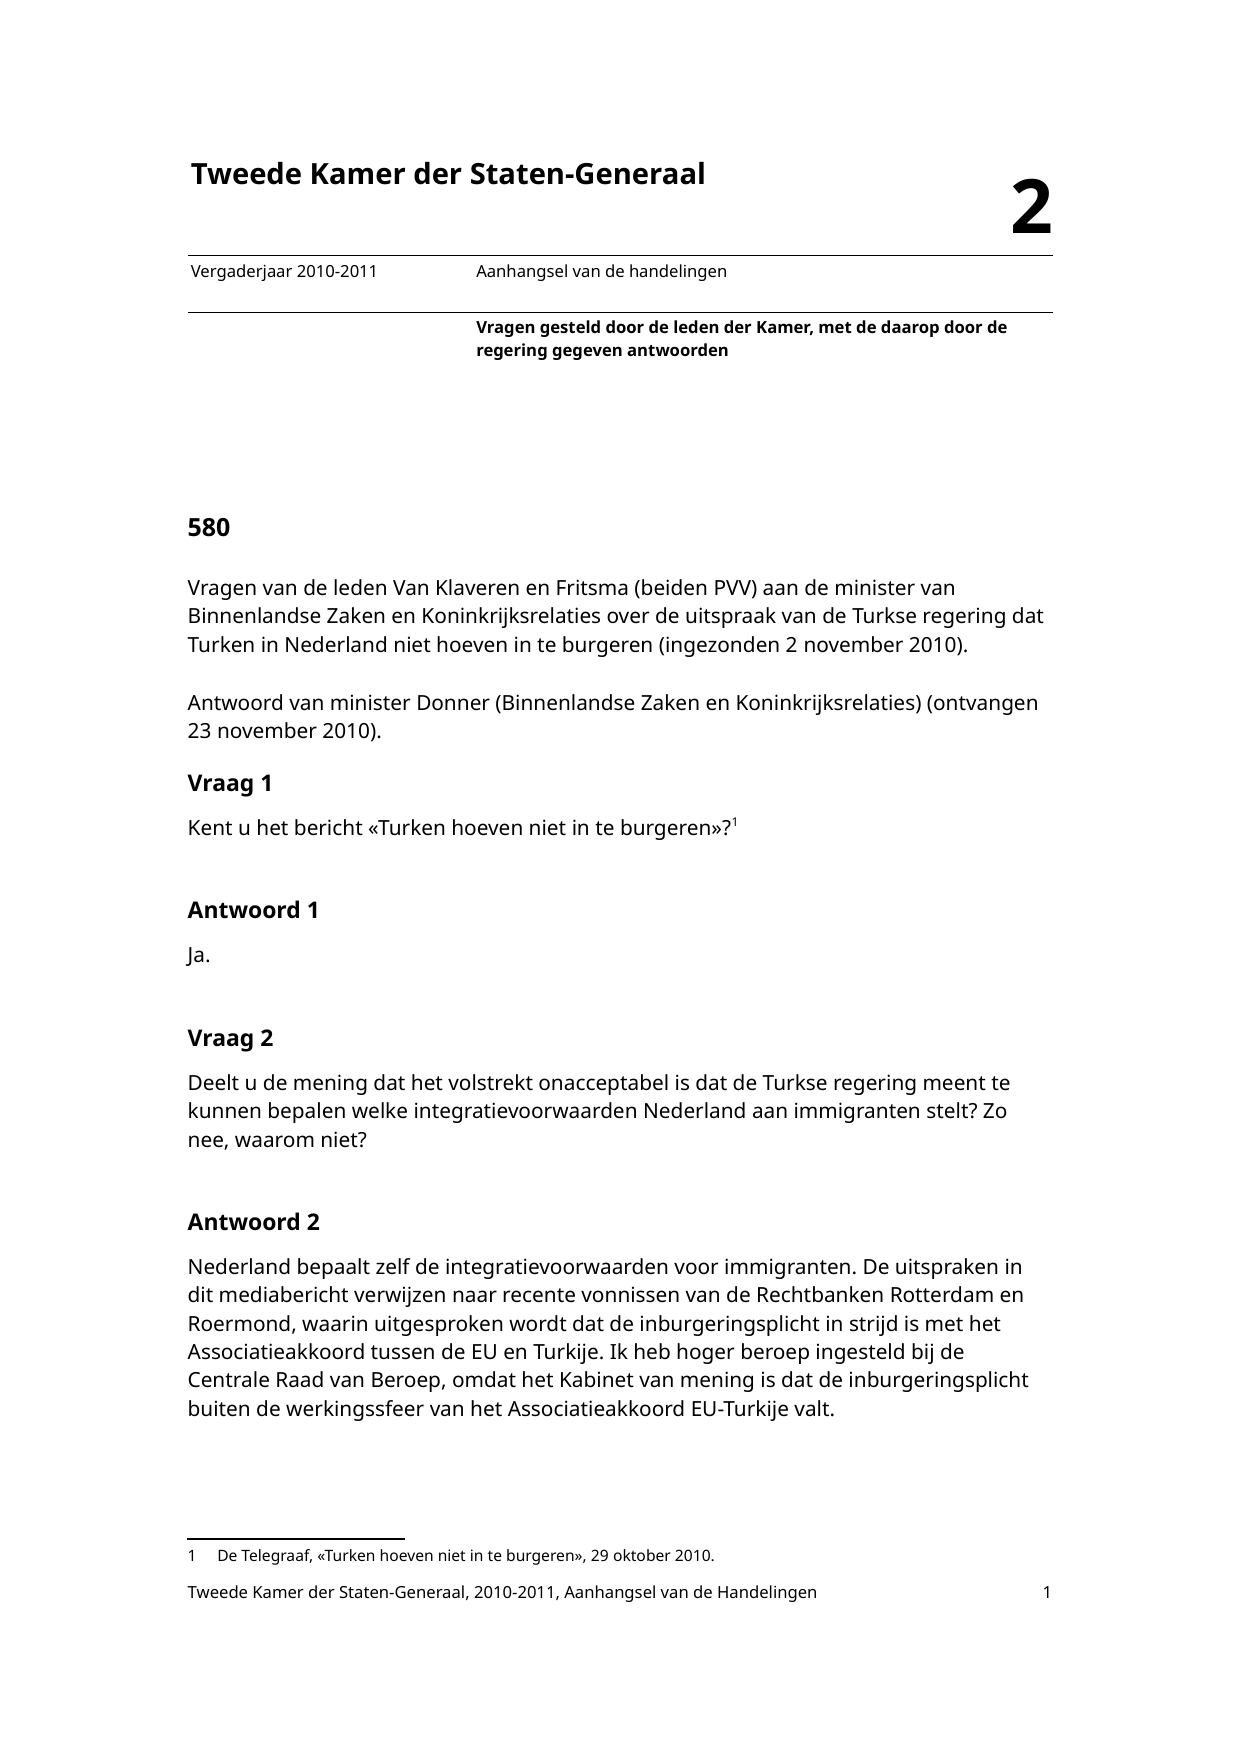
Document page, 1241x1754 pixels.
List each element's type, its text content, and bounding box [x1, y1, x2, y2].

subtitle Antwoord 2 [187, 1206, 1053, 1237]
subtitle Antwoord 1 [187, 894, 1053, 926]
text Ja. [187, 941, 1053, 969]
text De Telegraaf, «Turken hoeven niet in te burgeren», 29 oktober 2010. [187, 1538, 1053, 1566]
subtitle Vraag 1 [187, 767, 1053, 798]
table_cell [188, 313, 473, 361]
table_header Tweede Kamer der Staten-Generaal [188, 150, 879, 255]
text Antwoord van minister Donner (Binnenlandse Zaken en Koninkrijksrelaties) (ontvangen 23 november 2010). [187, 688, 1053, 745]
table_header 2 [880, 150, 1053, 255]
text 580 [187, 509, 1053, 543]
text Kent u het bericht «Turken hoeven niet in te burgeren»? [187, 813, 1053, 842]
text Vragen van de leden Van Klaveren en Fritsma (beiden PVV) aan de minister van Binnenlandse Zaken en Koninkrijksrelaties over de uitspraak van de Turkse regering dat Turken in Nederland niet hoeven in te burgeren (ingezonden 2 november 2010). [187, 573, 1053, 658]
table_cell Vergaderjaar 2010-2011 [188, 256, 473, 312]
table_cell Vragen gesteld door de leden der Kamer, met de daarop door de regering gegeven antwoorden [473, 313, 1053, 361]
subtitle Vraag 2 [187, 1022, 1053, 1053]
text Nederland bepaalt zelf de integratievoorwaarden voor immigranten. De uitspraken in dit mediabericht verwijzen naar recente vonnissen van de Rechtbanken Rotterdam en Roermond, waarin uitgesproken wordt dat de inburgeringsplicht in strijd is met het Associatieakkoord tussen de EU en Turkije. Ik heb hoger beroep ingesteld bij de Centrale Raad van Beroep, omdat het Kabinet van mening is dat de inburgeringsplicht buiten de werkingssfeer van het Associatieakkoord EU-Turkije valt. [187, 1252, 1053, 1422]
text Deelt u de mening dat het volstrekt onacceptabel is dat de Turkse regering meent te kunnen bepalen welke integratievoorwaarden Nederland aan immigranten stelt? Zo nee, waarom niet? [187, 1068, 1053, 1153]
table_cell Aanhangsel van de handelingen [473, 256, 1053, 312]
